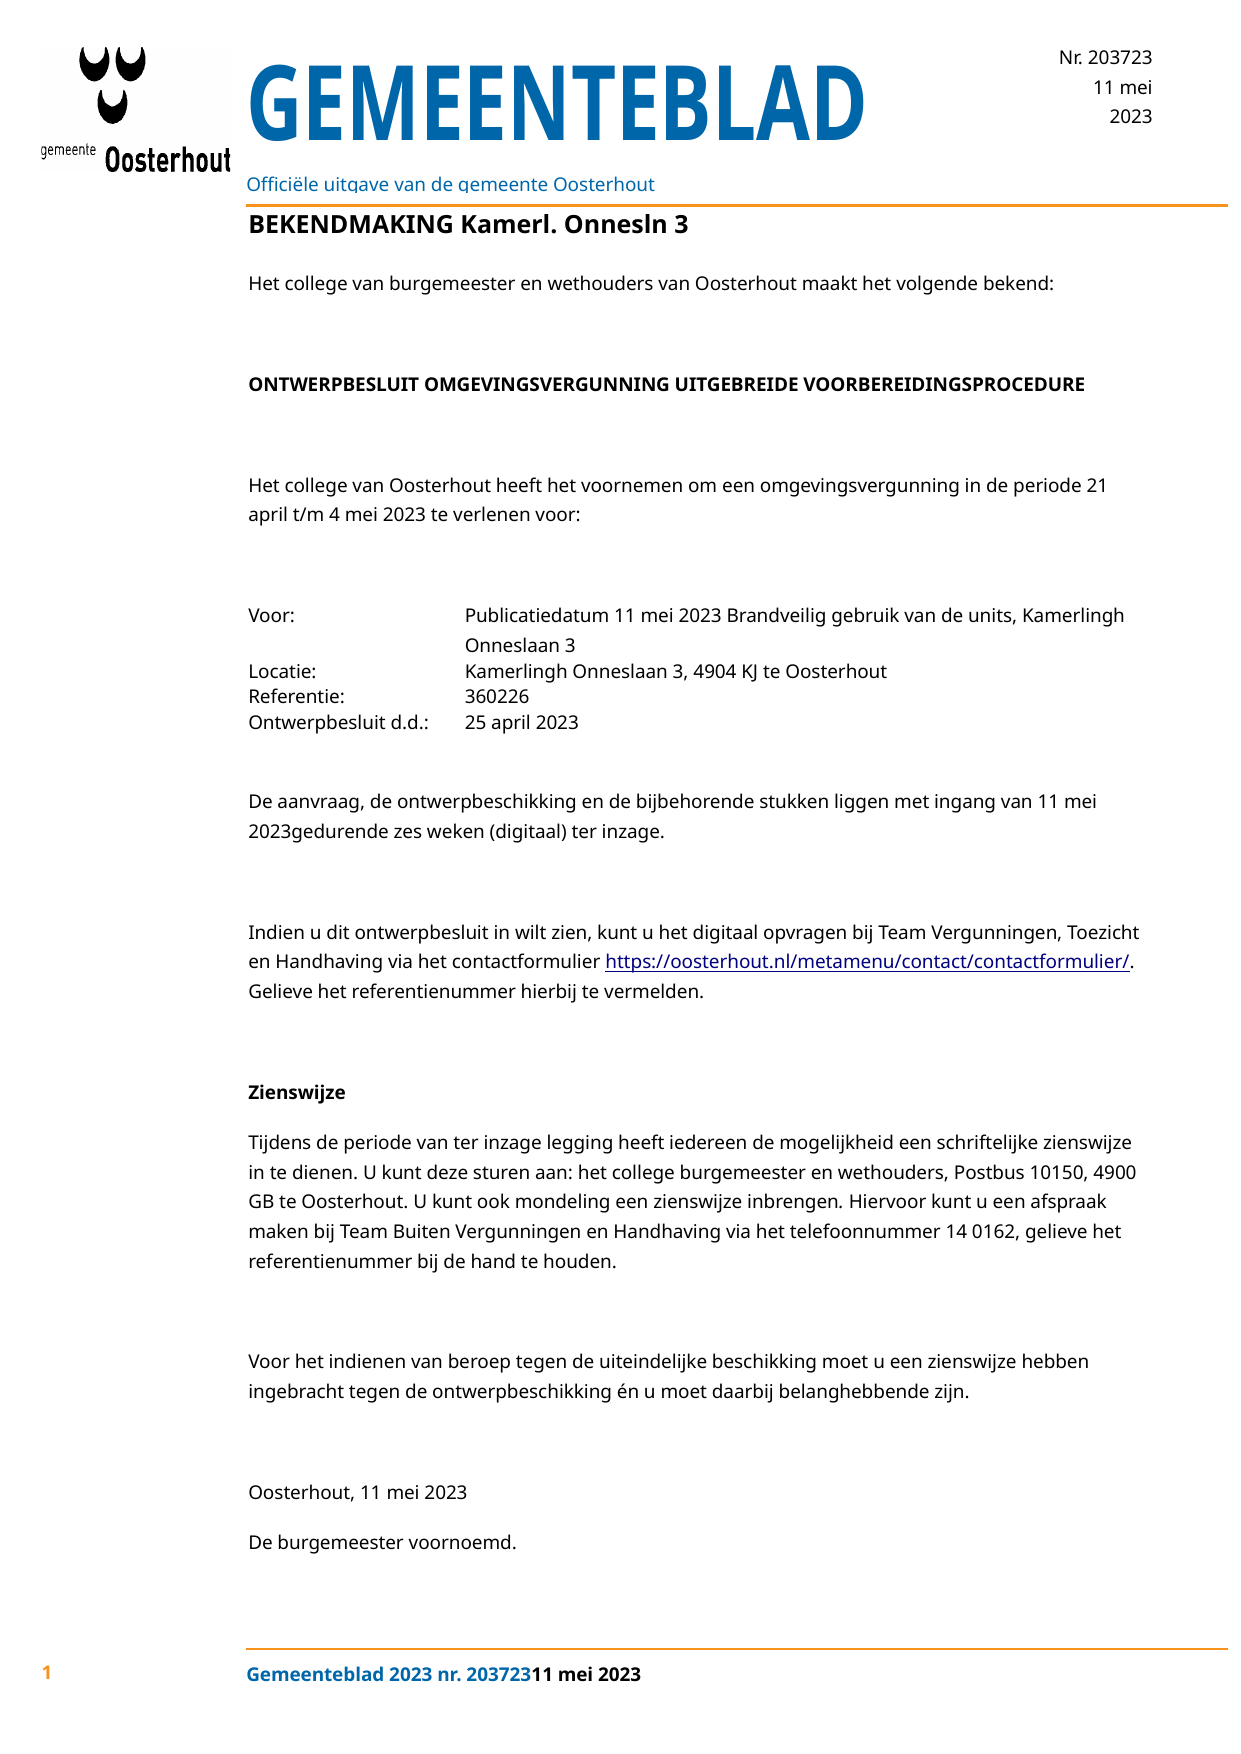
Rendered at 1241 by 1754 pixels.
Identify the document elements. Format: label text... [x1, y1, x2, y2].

text Het college van Oosterhout heeft het voornemen om een omgevingsvergunning in de periode 21 april t/m 4 mei 2023 te verlenen voor: [248, 472, 1152, 527]
text De aanvraag, de ontwerpbeschikking en de bijbehorende stukken liggen met ingang van 11 mei 2023gedurende zes weken (digitaal) ter inzage. [248, 789, 1152, 844]
text De burgemeester voornoemd. [248, 1529, 1152, 1555]
text Het college van burgemeester en wethouders van Oosterhout maakt het volgende bekend: [248, 270, 1152, 296]
text BEKENDMAKING Kamerl. Onnesln 3 [248, 207, 1152, 241]
text Oosterhout, 11 mei 2023 [248, 1479, 1152, 1505]
text Zienswijze [248, 1079, 1152, 1105]
table_cell Kamerlingh Onneslaan 3, 4904 KJ te Oosterhout [465, 658, 1152, 683]
table_cell Locatie: [248, 658, 464, 683]
text Voor het indienen van beroep tegen de uiteindelijke beschikking moet u een zienswijze hebben ingebracht tegen de ontwerpbeschikking én u moet daarbij belanghebbende zijn. [248, 1349, 1152, 1404]
picture [41, 47, 231, 172]
table_cell Referentie: [248, 684, 464, 709]
text ONTWERPBESLUIT OMGEVINGSVERGUNNING UITGEBREIDE VOORBEREIDINGSPROCEDURE [248, 371, 1152, 397]
table_header Publicatiedatum 11 mei 2023 Brandveilig gebruik van de units, Kamerlingh Onneslaan 3 [465, 603, 1152, 658]
text Tijdens de periode van ter inzage legging heeft iedereen de mogelijkheid een schriftelijke zienswijze in te dienen. U kunt deze sturen aan: het college burgemeester en wethouders, Postbus 10150, 4900 GB te Oosterhout. U kunt ook mondeling een zienswijze inbrengen. Hiervoor kunt u een afspraak maken bij Team Buiten Vergunningen en Handhaving via het telefoonnummer 14 0162, gelieve het referentienummer bij de hand te houden. [248, 1129, 1152, 1273]
text Indien u dit ontwerpbesluit in wilt zien, kunt u het digitaal opvragen bij Team Vergunningen, Toezicht en Handhaving via het contactformulier https://oosterhout.nl/metamenu/contact/contactformulier/. Gelieve het referentienummer hierbij te vermelden. [248, 919, 1152, 1004]
table_header Voor: [248, 603, 464, 658]
table_cell 25 april 2023 [465, 709, 1152, 735]
table_cell Ontwerpbesluit d.d.: [248, 709, 464, 735]
table_cell 360226 [465, 684, 1152, 709]
